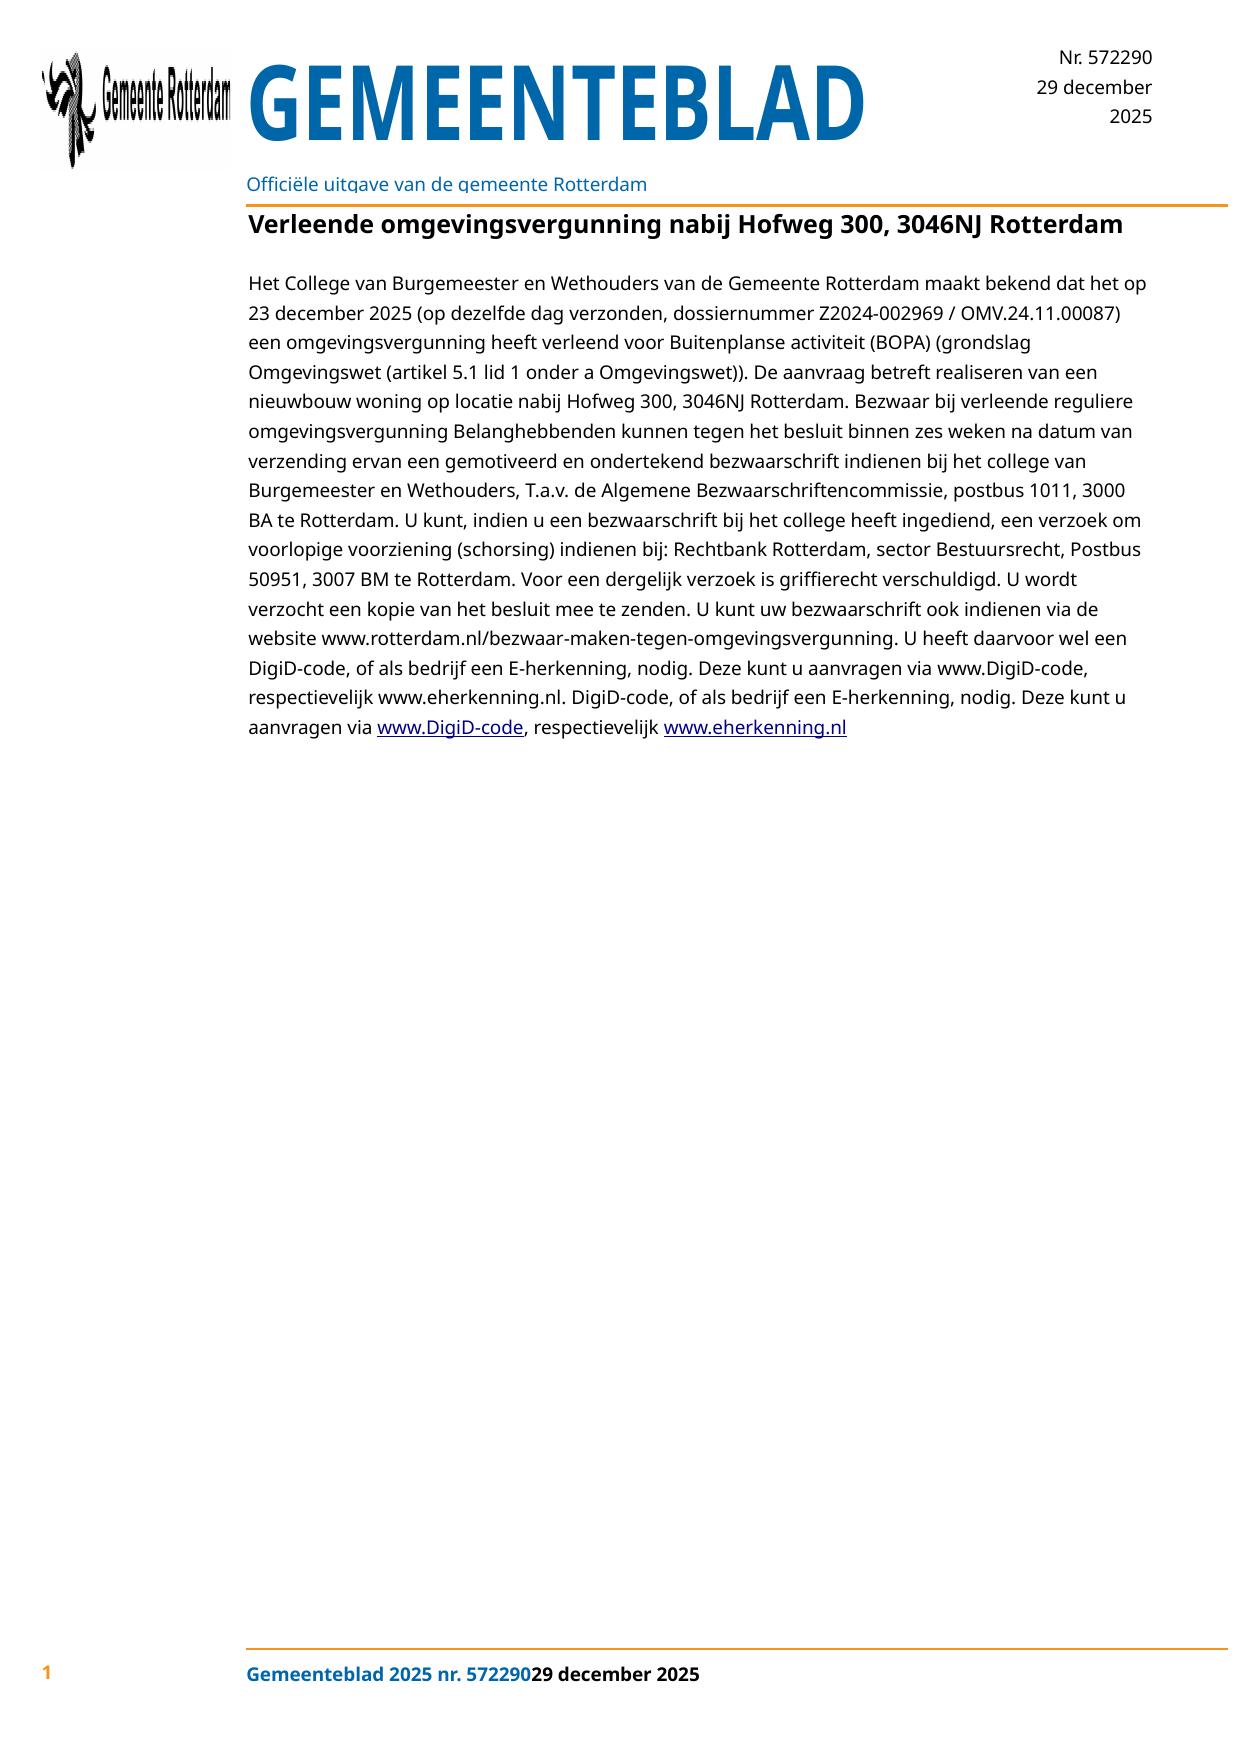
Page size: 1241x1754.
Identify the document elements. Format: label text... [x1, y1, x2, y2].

text Het College van Burgemeester en Wethouders van de Gemeente Rotterdam maakt bekend dat het op 23 december 2025 (op dezelfde dag verzonden, dossiernummer Z2024-002969 / OMV.24.11.00087) een omgevingsvergunning heeft verleend voor Buitenplanse activiteit (BOPA) (grondslag Omgevingswet (artikel 5.1 lid 1 onder a Omgevingswet)). De aanvraag betreft realiseren van een nieuwbouw woning op locatie nabij Hofweg 300, 3046NJ Rotterdam. Bezwaar bij verleende reguliere omgevingsvergunning Belanghebbenden kunnen tegen het besluit binnen zes weken na datum van verzending ervan een gemotiveerd en ondertekend bezwaarschrift indienen bij het college van Burgemeester en Wethouders, T.a.v. de Algemene Bezwaarschriftencommissie, postbus 1011, 3000 BA te Rotterdam. U kunt, indien u een bezwaarschrift bij het college heeft ingediend, een verzoek om voorlopige voorziening (schorsing) indienen bij: Rechtbank Rotterdam, sector Bestuursrecht, Postbus 50951, 3007 BM te Rotterdam. Voor een dergelijk verzoek is griffierecht verschuldigd. U wordt verzocht een kopie van het besluit mee te zenden. U kunt uw bezwaarschrift ook indienen via de website www.rotterdam.nl/bezwaar-maken-tegen-omgevingsvergunning. U heeft daarvoor wel een DigiD-code, of als bedrijf een E-herkenning, nodig. Deze kunt u aanvragen via www.DigiD-code, respectievelijk www.eherkenning.nl. DigiD-code, of als bedrijf een E-herkenning, nodig. Deze kunt u aanvragen via www.DigiD-code, respectievelijk www.eherkenning.nl [248, 270, 1152, 740]
text Verleende omgevingsvergunning nabij Hofweg 300, 3046NJ Rotterdam [248, 207, 1152, 241]
picture [41, 47, 231, 172]
